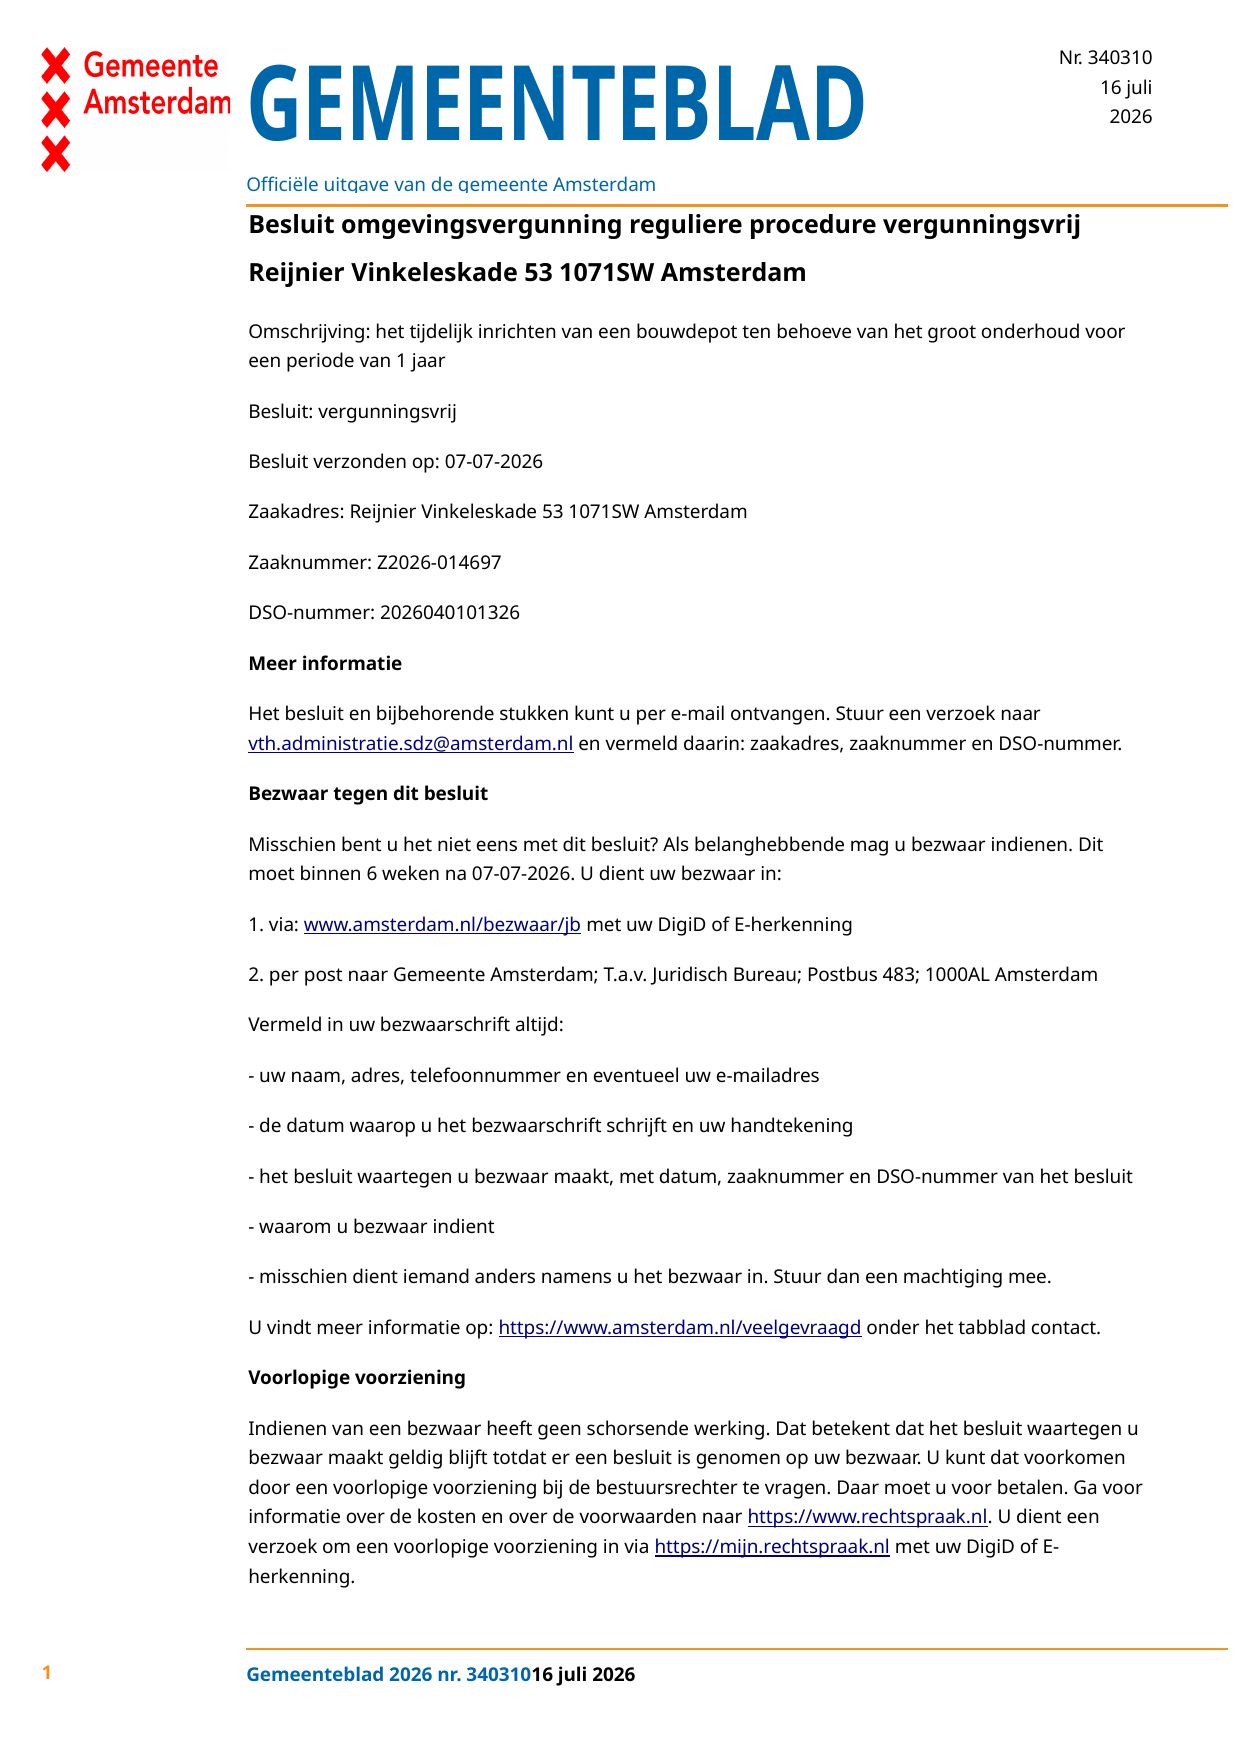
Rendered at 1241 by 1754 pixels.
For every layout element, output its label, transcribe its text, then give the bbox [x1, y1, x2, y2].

text - uw naam, adres, telefoonnummer en eventueel uw e-mailadres [248, 1062, 1152, 1088]
text Misschien bent u het niet eens met dit besluit? Als belanghebbende mag u bezwaar indienen. Dit moet binnen 6 weken na 07-07-2026. U dient uw bezwaar in: [248, 831, 1152, 886]
text - waarom u bezwaar indient [248, 1213, 1152, 1239]
text Indienen van een bezwaar heeft geen schorsende werking. Dat betekent dat het besluit waartegen u bezwaar maakt geldig blijft totdat er een besluit is genomen op uw bezwaar. U kunt dat voorkomen door een voorlopige voorziening bij de bestuursrechter te vragen. Daar moet u voor betalen. Ga voor informatie over de kosten en over de voorwaarden naar https://www.rechtspraak.nl. U dient een verzoek om een voorlopige voorziening in via https://mijn.rechtspraak.nl met uw DigiD of E-herkenning. [248, 1415, 1152, 1589]
text Besluit verzonden op: 07-07-2026 [248, 448, 1152, 474]
text DSO-nummer: 2026040101326 [248, 599, 1152, 625]
text - de datum waarop u het bezwaarschrift schrijft en uw handtekening [248, 1112, 1152, 1138]
text - het besluit waartegen u bezwaar maakt, met datum, zaaknummer en DSO-nummer van het besluit [248, 1163, 1152, 1189]
text 1. via: www.amsterdam.nl/bezwaar/jb met uw DigiD of E-herkenning [248, 911, 1152, 937]
picture [41, 47, 231, 172]
text Voorlopige voorziening [248, 1364, 1152, 1390]
text Meer informatie [248, 650, 1152, 676]
text Besluit omgevingsvergunning reguliere procedure vergunningsvrij Reijnier Vinkeleskade 53 1071SW Amsterdam [248, 207, 1152, 288]
text Bezwaar tegen dit besluit [248, 780, 1152, 806]
text - misschien dient iemand anders namens u het bezwaar in. Stuur dan een machtiging mee. [248, 1264, 1152, 1289]
text Zaaknummer: Z2026-014697 [248, 549, 1152, 575]
text Vermeld in uw bezwaarschrift altijd: [248, 1012, 1152, 1037]
text Het besluit en bijbehorende stukken kunt u per e-mail ontvangen. Stuur een verzoek naar vth.administratie.sdz@amsterdam.nl en vermeld daarin: zaakadres, zaaknummer en DSO-nummer. [248, 700, 1152, 756]
text Zaakadres: Reijnier Vinkeleskade 53 1071SW Amsterdam [248, 499, 1152, 524]
text Besluit: vergunningsvrij [248, 398, 1152, 424]
text U vindt meer informatie op: https://www.amsterdam.nl/veelgevraagd onder het tabblad contact. [248, 1314, 1152, 1340]
text Omschrijving: het tijdelijk inrichten van een bouwdepot ten behoeve van het groot onderhoud voor een periode van 1 jaar [248, 318, 1152, 373]
text 2. per post naar Gemeente Amsterdam; T.a.v. Juridisch Bureau; Postbus 483; 1000AL Amsterdam [248, 961, 1152, 987]
